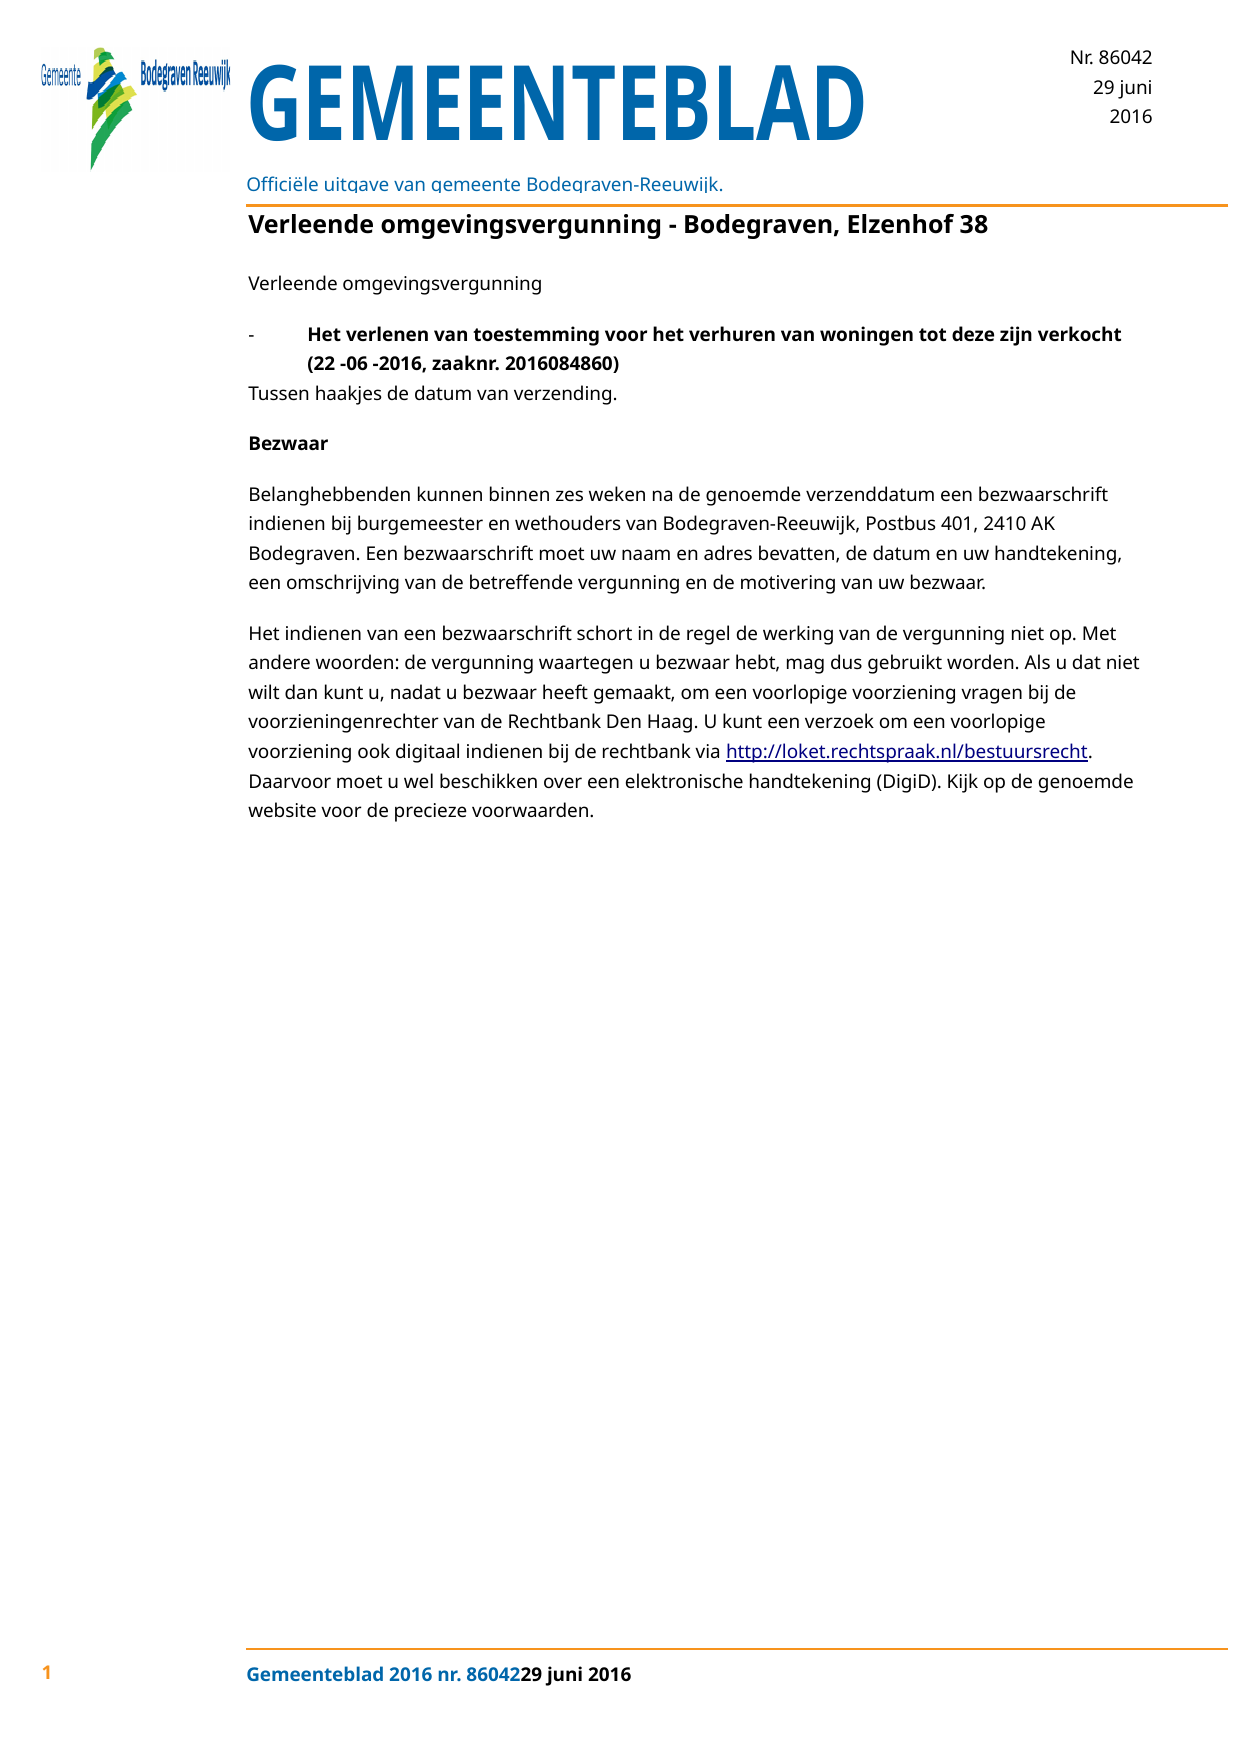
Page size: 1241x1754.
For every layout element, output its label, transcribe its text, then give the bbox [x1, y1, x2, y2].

text Het indienen van een bezwaarschrift schort in de regel de werking van de vergunning niet op. Met andere woorden: de vergunning waartegen u bezwaar hebt, mag dus gebruikt worden. Als u dat niet wilt dan kunt u, nadat u bezwaar heeft gemaakt, om een voorlopige voorziening vragen bij de voorzieningenrechter van de Rechtbank Den Haag. U kunt een verzoek om een voorlopige voorziening ook digitaal indienen bij de rechtbank via http://loket.rechtspraak.nl/bestuursrecht. Daarvoor moet u wel beschikken over een elektronische handtekening (DigiD). Kijk op de genoemde website voor de precieze voorwaarden. [248, 620, 1152, 823]
text Belanghebbenden kunnen binnen zes weken na de genoemde verzenddatum een bezwaarschrift indienen bij burgemeester en wethouders van Bodegraven-Reeuwijk, Postbus 401, 2410 AK Bodegraven. Een bezwaarschrift moet uw naam en adres bevatten, de datum en uw handtekening, een omschrijving van de betreffende vergunning en de motivering van uw bezwaar. [248, 481, 1152, 595]
picture [41, 47, 231, 172]
list Het verlenen van toestemming voor het verhuren van woningen tot deze zijn verkocht (22 ‑06 ‑2016, zaaknr. 2016084860) [248, 321, 1152, 376]
text Verleende omgevingsvergunning [248, 270, 1152, 296]
text Verleende omgevingsvergunning - Bodegraven, Elzenhof 38 [248, 207, 1152, 241]
text Tussen haakjes de datum van verzending. [248, 380, 1152, 406]
text Bezwaar [248, 430, 1152, 456]
